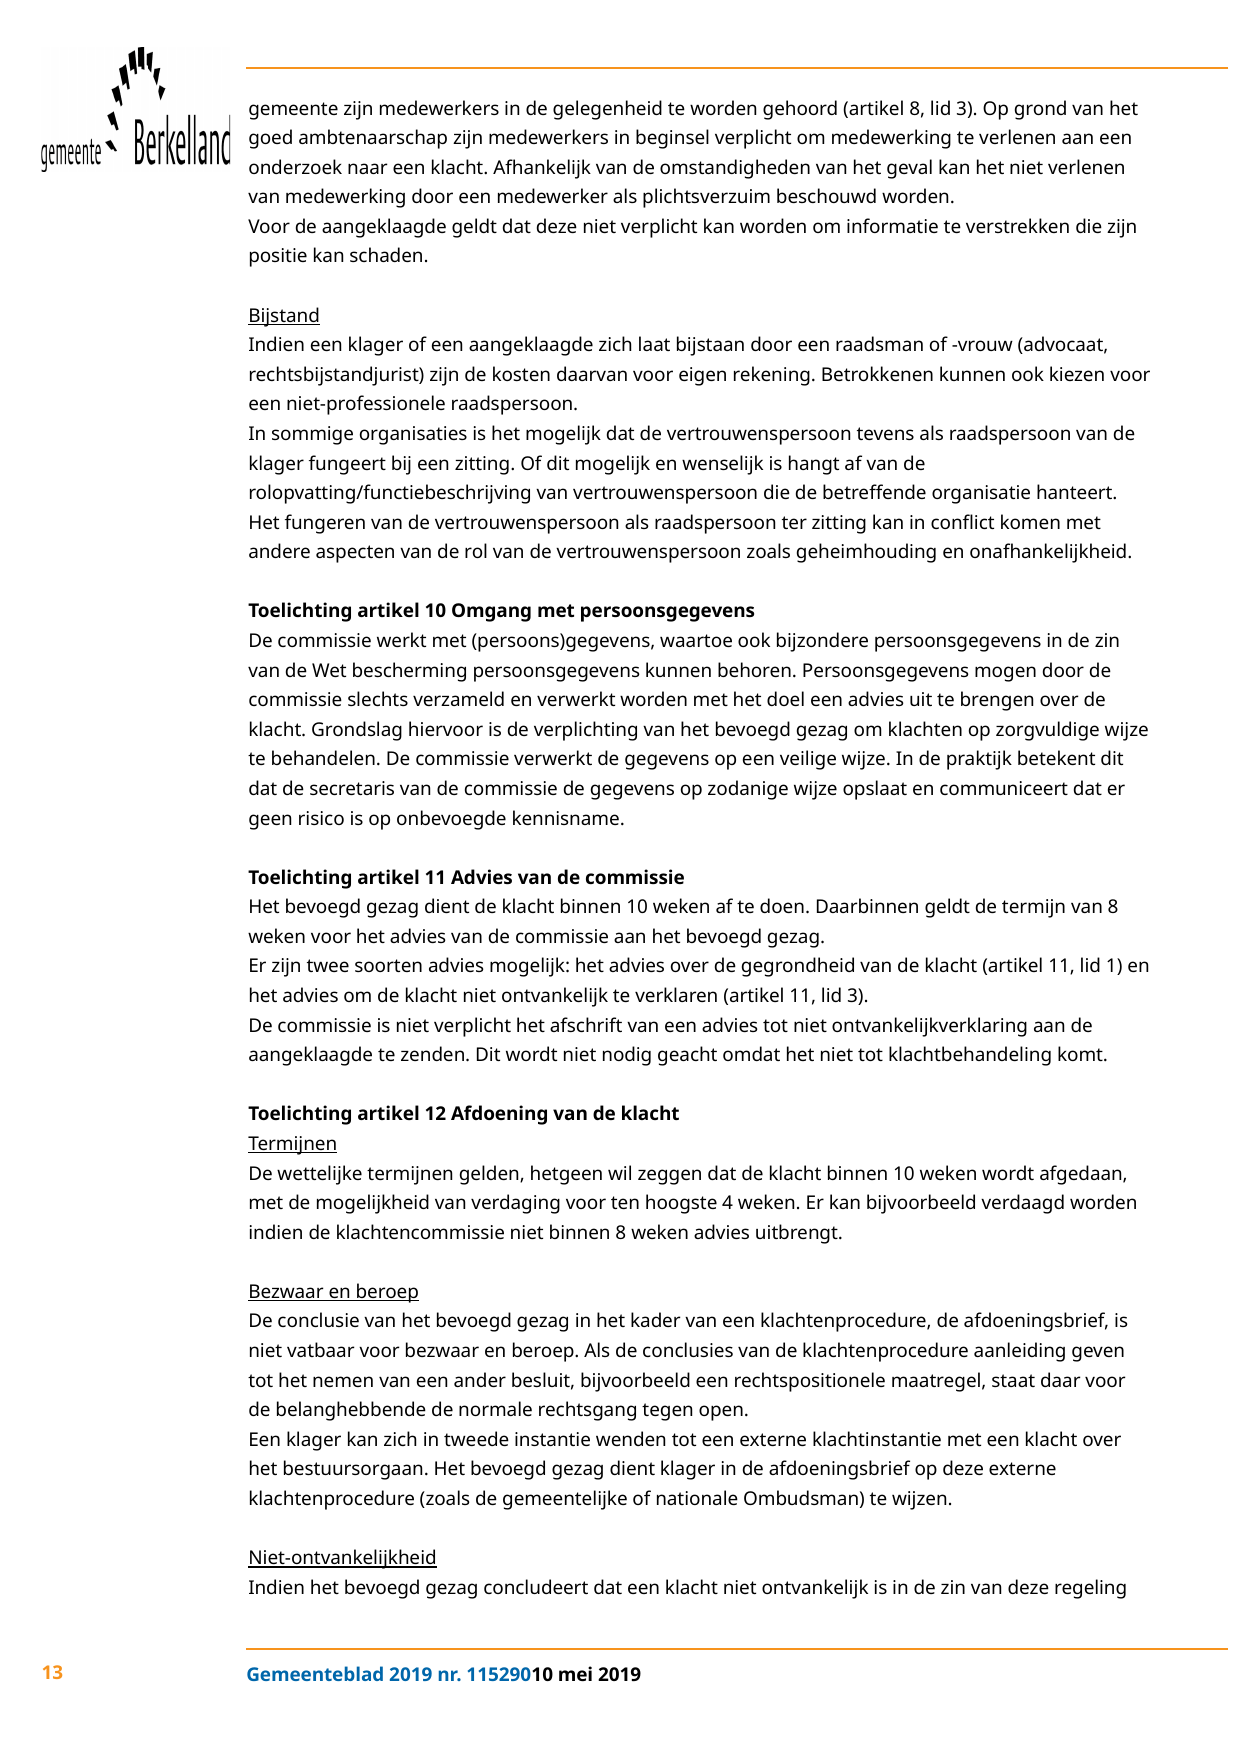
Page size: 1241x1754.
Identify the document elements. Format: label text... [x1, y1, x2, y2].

text Bezwaar en beroep [248, 1278, 1152, 1304]
text Het bevoegd gezag dient de klacht binnen 10 weken af te doen. Daarbinnen geldt de termijn van 8 weken voor het advies van de commissie aan het bevoegd gezag. [248, 893, 1152, 949]
text In sommige organisaties is het mogelijk dat de vertrouwenspersoon tevens als raadspersoon van de klager fungeert bij een zitting. Of dit mogelijk en wenselijk is hangt af van de rolopvatting/functiebeschrijving van vertrouwenspersoon die de betreffende organisatie hanteert. Het fungeren van de vertrouwenspersoon als raadspersoon ter zitting kan in conflict komen met andere aspecten van de rol van de vertrouwenspersoon zoals geheimhouding en onafhankelijkheid. [248, 420, 1152, 564]
text De conclusie van het bevoegd gezag in het kader van een klachtenprocedure, de afdoeningsbrief, is niet vatbaar voor bezwaar en beroep. Als de conclusies van de klachtenprocedure aanleiding geven tot het nemen van een ander besluit, bijvoorbeeld een rechtspositionele maatregel, staat daar voor de belanghebbende de normale rechtsgang tegen open. [248, 1308, 1152, 1422]
text Toelichting artikel 12 Afdoening van de klacht [248, 1101, 1152, 1126]
text Toelichting artikel 11 Advies van de commissie [248, 864, 1152, 890]
text gemeente zijn medewerkers in de gelegenheid te worden gehoord (artikel 8, lid 3). Op grond van het goed ambtenaarschap zijn medewerkers in beginsel verplicht om medewerking te verlenen aan een onderzoek naar een klacht. Afhankelijk van de omstandigheden van het geval kan het niet verlenen van medewerking door een medewerker als plichtsverzuim beschouwd worden. [248, 95, 1152, 209]
text Een klager kan zich in tweede instantie wenden tot een externe klachtinstantie met een klacht over het bestuursorgaan. Het bevoegd gezag dient klager in de afdoeningsbrief op deze externe klachtenprocedure (zoals de gemeentelijke of nationale Ombudsman) te wijzen. [248, 1426, 1152, 1511]
text Niet-ontvankelijkheid [248, 1544, 1152, 1570]
text Bijstand [248, 302, 1152, 328]
text Indien een klager of een aangeklaagde zich laat bijstaan door een raadsman of -vrouw (advocaat, rechtsbijstandjurist) zijn de kosten daarvan voor eigen rekening. Betrokkenen kunnen ook kiezen voor een niet-professionele raadspersoon. [248, 331, 1152, 416]
text Termijnen [248, 1130, 1152, 1156]
text De commissie werkt met (persoons)gegevens, waartoe ook bijzondere persoonsgegevens in de zin van de Wet bescherming persoonsgegevens kunnen behoren. Persoonsgegevens mogen door de commissie slechts verzameld en verwerkt worden met het doel een advies uit te brengen over de klacht. Grondslag hiervoor is de verplichting van het bevoegd gezag om klachten op zorgvuldige wijze te behandelen. De commissie verwerkt de gegevens op een veilige wijze. In de praktijk betekent dit dat de secretaris van de commissie de gegevens op zodanige wijze opslaat en communiceert dat er geen risico is op onbevoegde kennisname. [248, 627, 1152, 831]
text Toelichting artikel 10 Omgang met persoonsgegevens [248, 598, 1152, 623]
text Indien het bevoegd gezag concludeert dat een klacht niet ontvankelijk is in de zin van deze regeling [248, 1574, 1152, 1600]
text De commissie is niet verplicht het afschrift van een advies tot niet ontvankelijkverklaring aan de aangeklaagde te zenden. Dit wordt niet nodig geacht omdat het niet tot klachtbehandeling komt. [248, 1012, 1152, 1067]
picture [41, 47, 231, 172]
text De wettelijke termijnen gelden, hetgeen wil zeggen dat de klacht binnen 10 weken wordt afgedaan, met de mogelijkheid van verdaging voor ten hoogste 4 weken. Er kan bijvoorbeeld verdaagd worden indien de klachtencommissie niet binnen 8 weken advies uitbrengt. [248, 1160, 1152, 1245]
text Voor de aangeklaagde geldt dat deze niet verplicht kan worden om informatie te verstrekken die zijn positie kan schaden. [248, 213, 1152, 268]
text Er zijn twee soorten advies mogelijk: het advies over de gegrondheid van de klacht (artikel 11, lid 1) en het advies om de klacht niet ontvankelijk te verklaren (artikel 11, lid 3). [248, 953, 1152, 1008]
